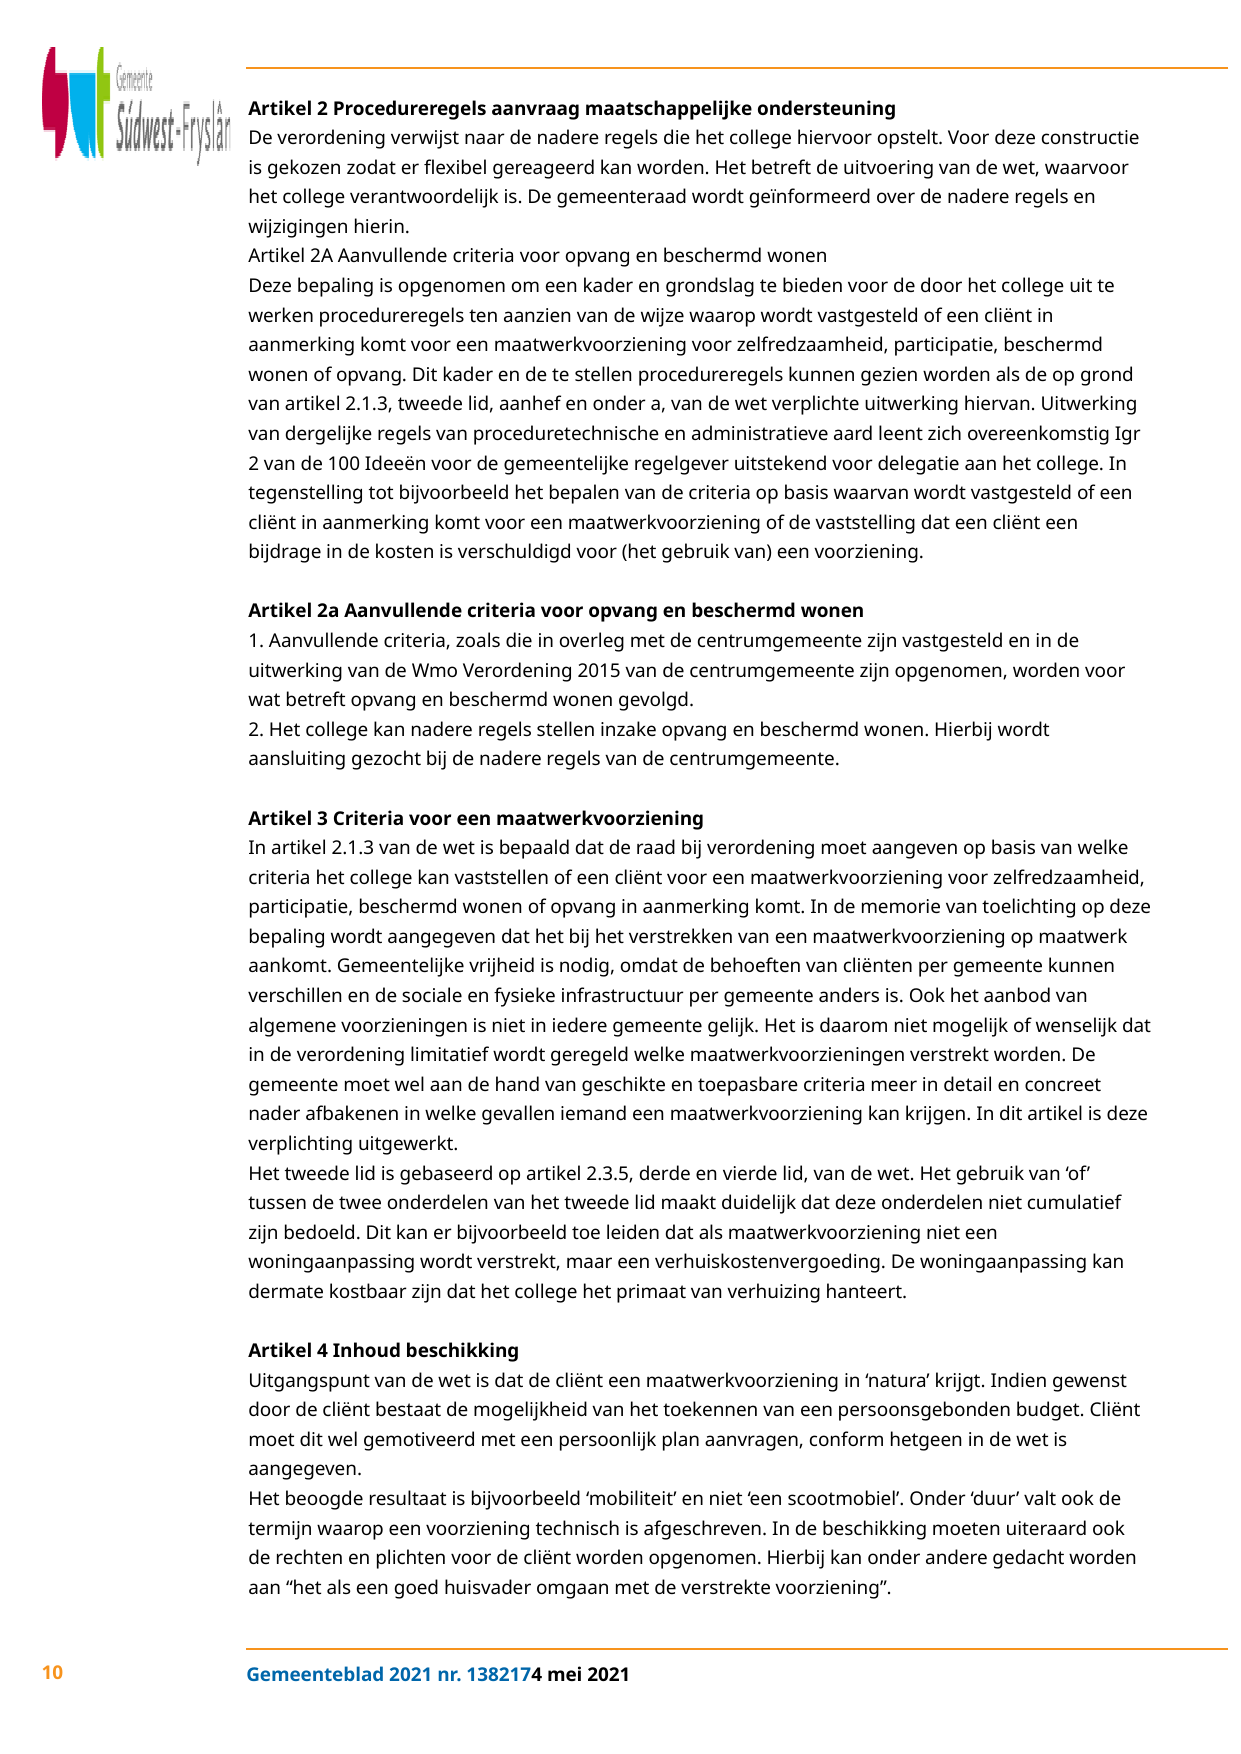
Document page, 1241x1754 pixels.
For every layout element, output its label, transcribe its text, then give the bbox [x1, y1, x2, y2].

text 1. Aanvullende criteria, zoals die in overleg met de centrumgemeente zijn vastgesteld en in de uitwerking van de Wmo Verordening 2015 van de centrumgemeente zijn opgenomen, worden voor wat betreft opvang en beschermd wonen gevolgd. [248, 627, 1152, 712]
text Het beoogde resultaat is bijvoorbeeld ‘mobiliteit’ en niet ‘een scootmobiel’. Onder ‘duur’ valt ook de termijn waarop een voorziening technisch is afgeschreven. In de beschikking moeten uiteraard ook de rechten en plichten voor de cliënt worden opgenomen. Hierbij kan onder andere gedacht worden aan “het als een goed huisvader omgaan met de verstrekte voorziening”. [248, 1485, 1152, 1600]
text Deze bepaling is opgenomen om een kader en grondslag te bieden voor de door het college uit te werken procedureregels ten aanzien van de wijze waarop wordt vastgesteld of een cliënt in aanmerking komt voor een maatwerkvoorziening voor zelfredzaamheid, participatie, beschermd wonen of opvang. Dit kader en de te stellen procedureregels kunnen gezien worden als de op grond van artikel 2.1.3, tweede lid, aanhef en onder a, van de wet verplichte uitwerking hiervan. Uitwerking van dergelijke regels van proceduretechnische en administratieve aard leent zich overeenkomstig Igr 2 van de 100 Ideeën voor de gemeentelijke regelgever uitstekend voor delegatie aan het college. In tegenstelling tot bijvoorbeeld het bepalen van de criteria op basis waarvan wordt vastgesteld of een cliënt in aanmerking komt voor een maatwerkvoorziening of de vaststelling dat een cliënt een bijdrage in de kosten is verschuldigd voor (het gebruik van) een voorziening. [248, 272, 1152, 564]
text Artikel 2A Aanvullende criteria voor opvang en beschermd wonen [248, 243, 1152, 268]
text De verordening verwijst naar de nadere regels die het college hiervoor opstelt. Voor deze constructie is gekozen zodat er flexibel gereageerd kan worden. Het betreft de uitvoering van de wet, waarvoor het college verantwoordelijk is. De gemeenteraad wordt geïnformeerd over de nadere regels en wijzigingen hierin. [248, 124, 1152, 239]
text Artikel 2 Procedureregels aanvraag maatschappelijke ondersteuning [248, 95, 1152, 121]
picture [41, 47, 231, 172]
text Artikel 3 Criteria voor een maatwerkvoorziening [248, 805, 1152, 831]
text In artikel 2.1.3 van de wet is bepaald dat de raad bij verordening moet aangeven op basis van welke criteria het college kan vaststellen of een cliënt voor een maatwerkvoorziening voor zelfredzaamheid, participatie, beschermd wonen of opvang in aanmerking komt. In de memorie van toelichting op deze bepaling wordt aangegeven dat het bij het verstrekken van een maatwerkvoorziening op maatwerk aankomt. Gemeentelijke vrijheid is nodig, omdat de behoeften van cliënten per gemeente kunnen verschillen en de sociale en fysieke infrastructuur per gemeente anders is. Ook het aanbod van algemene voorzieningen is niet in iedere gemeente gelijk. Het is daarom niet mogelijk of wenselijk dat in de verordening limitatief wordt geregeld welke maatwerkvoorzieningen verstrekt worden. De gemeente moet wel aan de hand van geschikte en toepasbare criteria meer in detail en concreet nader afbakenen in welke gevallen iemand een maatwerkvoorziening kan krijgen. In dit artikel is deze verplichting uitgewerkt. [248, 834, 1152, 1156]
text Uitgangspunt van de wet is dat de cliënt een maatwerkvoorziening in ‘natura’ krijgt. Indien gewenst door de cliënt bestaat de mogelijkheid van het toekennen van een persoonsgebonden budget. Cliënt moet dit wel gemotiveerd met een persoonlijk plan aanvragen, conform hetgeen in de wet is aangegeven. [248, 1367, 1152, 1481]
text Artikel 2a Aanvullende criteria voor opvang en beschermd wonen [248, 598, 1152, 623]
text Het tweede lid is gebaseerd op artikel 2.3.5, derde en vierde lid, van de wet. Het gebruik van ‘of’ tussen de twee onderdelen van het tweede lid maakt duidelijk dat deze onderdelen niet cumulatief zijn bedoeld. Dit kan er bijvoorbeeld toe leiden dat als maatwerkvoorziening niet een woningaanpassing wordt verstrekt, maar een verhuiskostenvergoeding. De woningaanpassing kan dermate kostbaar zijn dat het college het primaat van verhuizing hanteert. [248, 1160, 1152, 1304]
text 2. Het college kan nadere regels stellen inzake opvang en beschermd wonen. Hierbij wordt aansluiting gezocht bij de nadere regels van de centrumgemeente. [248, 716, 1152, 771]
text Artikel 4 Inhoud beschikking [248, 1337, 1152, 1363]
